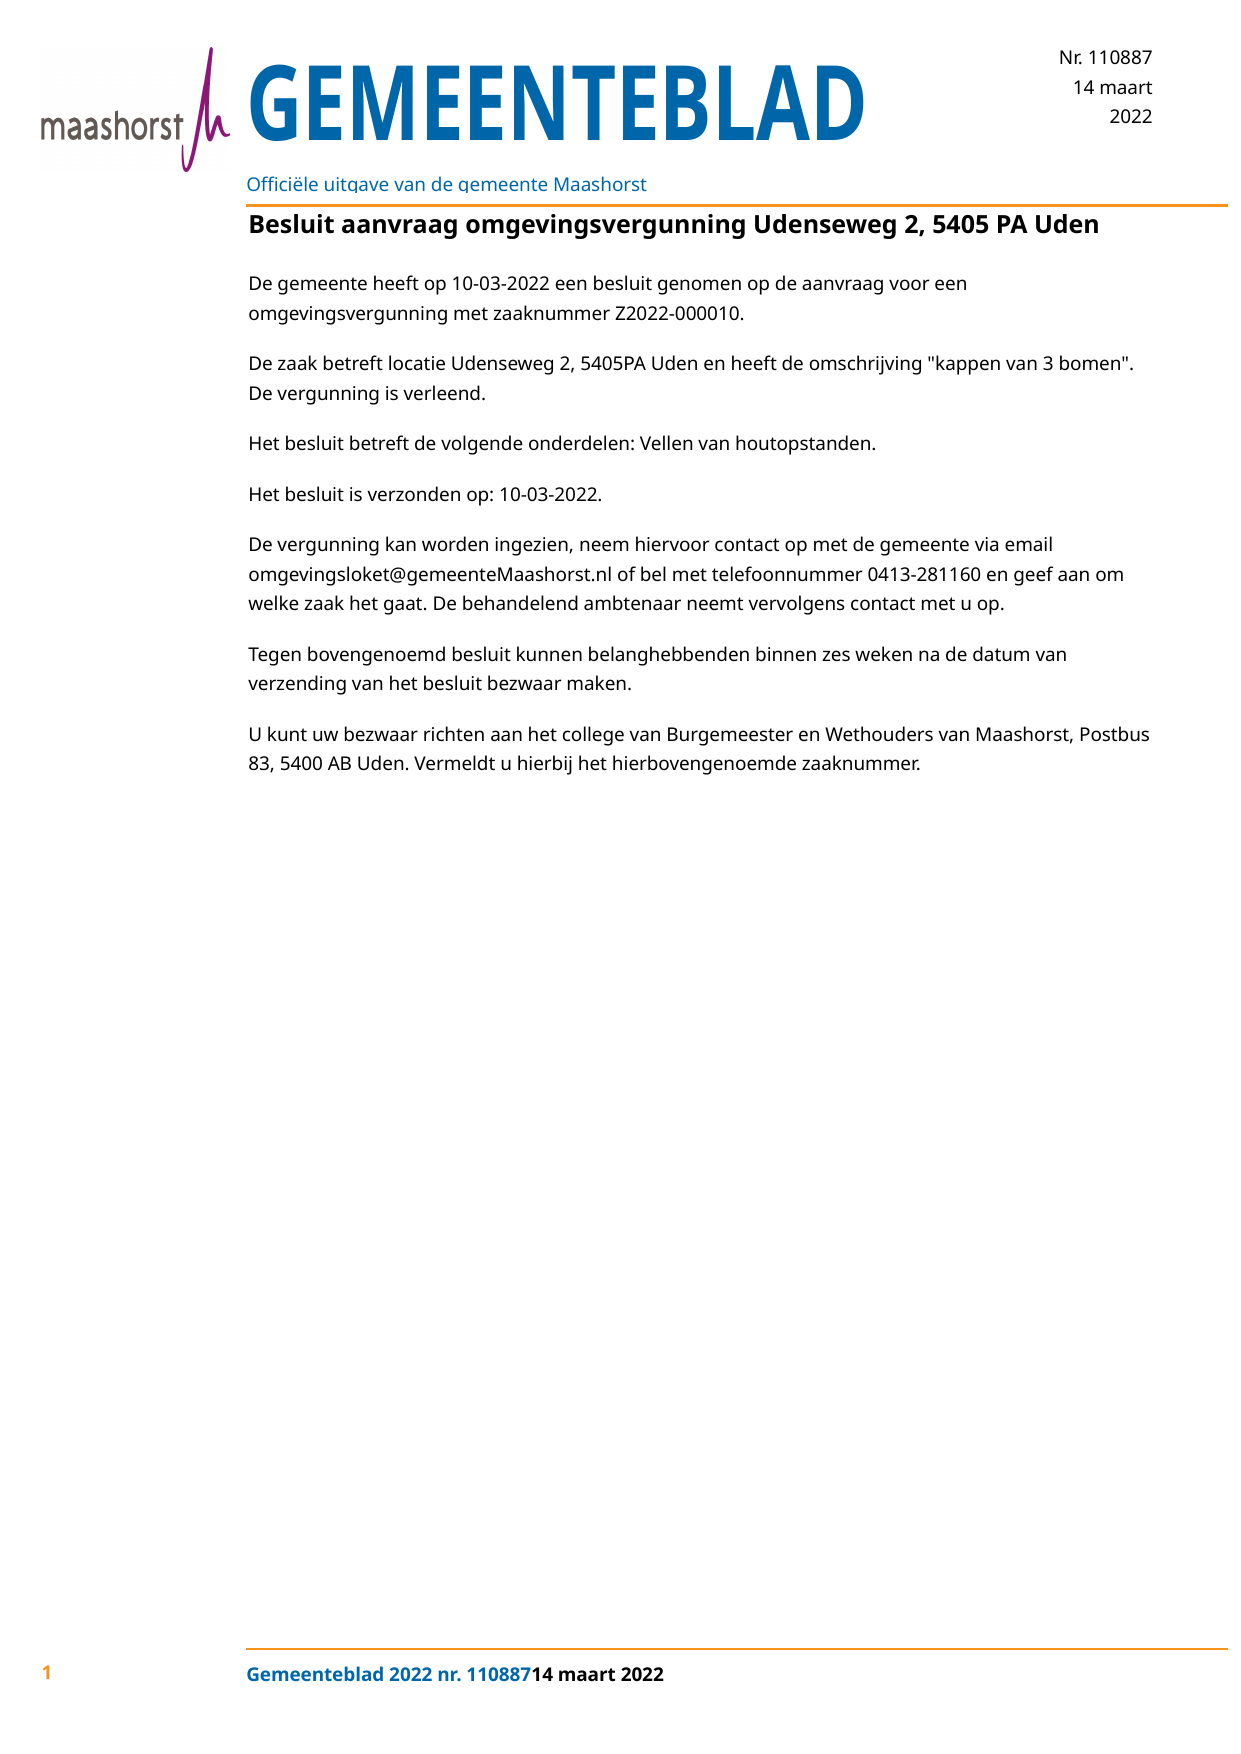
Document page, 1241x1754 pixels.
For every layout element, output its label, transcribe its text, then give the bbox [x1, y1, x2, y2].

text De gemeente heeft op 10-03-2022 een besluit genomen op de aanvraag voor een omgevingsvergunning met zaaknummer Z2022-000010. [248, 270, 1152, 326]
text De vergunning kan worden ingezien, neem hiervoor contact op met de gemeente via email omgevingsloket@gemeenteMaashorst.nl of bel met telefoonnummer 0413-281160 en geef aan om welke zaak het gaat. De behandelend ambtenaar neemt vervolgens contact met u op. [248, 531, 1152, 616]
text De zaak betreft locatie Udenseweg 2, 5405PA Uden en heeft de omschrijving "kappen van 3 bomen". De vergunning is verleend. [248, 350, 1152, 406]
text U kunt uw bezwaar richten aan het college van Burgemeester en Wethouders van Maashorst, Postbus 83, 5400 AB Uden. Vermeldt u hierbij het hierbovengenoemde zaaknummer. [248, 721, 1152, 776]
text Het besluit is verzonden op: 10-03-2022. [248, 481, 1152, 506]
text Besluit aanvraag omgevingsvergunning Udenseweg 2, 5405 PA Uden [248, 207, 1152, 241]
text Tegen bovengenoemd besluit kunnen belanghebbenden binnen zes weken na de datum van verzending van het besluit bezwaar maken. [248, 641, 1152, 696]
picture [41, 47, 231, 172]
text Het besluit betreft de volgende onderdelen: Vellen van houtopstanden. [248, 430, 1152, 456]
